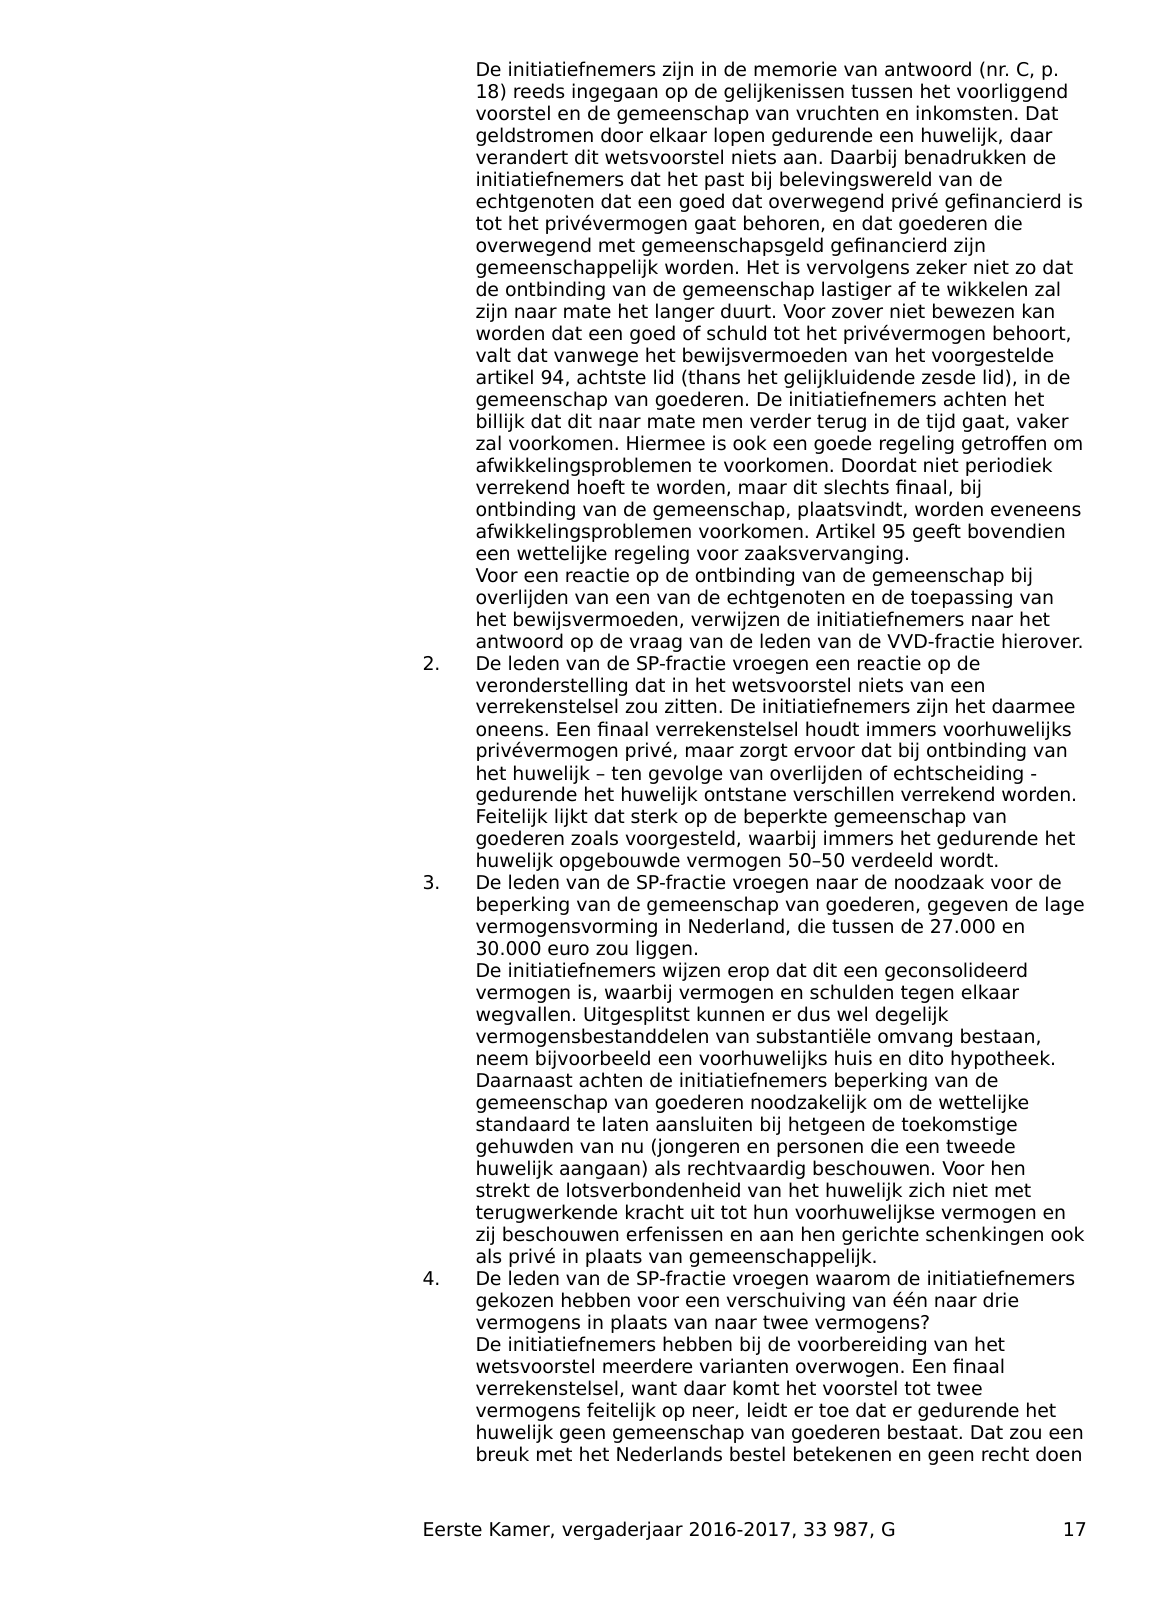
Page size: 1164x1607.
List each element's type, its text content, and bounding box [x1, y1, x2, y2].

text De initiatiefnemers wijzen erop dat dit een geconsolideerd vermogen is, waarbij vermogen en schulden tegen elkaar wegvallen. Uitgesplitst kunnen er dus wel degelijk vermogensbestanddelen van substantiële omvang bestaan, neem bijvoorbeeld een voorhuwelijks huis en dito hypotheek. Daarnaast achten de initiatiefnemers beperking van de gemeenschap van goederen noodzakelijk om de wettelijke standaard te laten aansluiten bij hetgeen de toekomstige gehuwden van nu (jongeren en personen die een tweede huwelijk aangaan) als rechtvaardig beschouwen. Voor hen strekt de lotsverbondenheid van het huwelijk zich niet met terugwerkende kracht uit tot hun voorhuwelijkse vermogen en zij beschouwen erfenissen en aan hen gerichte schenkingen ook als privé in plaats van gemeenschappelijk. [475, 960, 1087, 1268]
text De initiatiefnemers zijn in de memorie van antwoord (nr. C, p. 18) reeds ingegaan op de gelijkenissen tussen het voorliggend voorstel en de gemeenschap van vruchten en inkomsten. Dat geldstromen door elkaar lopen gedurende een huwelijk, daar verandert dit wetsvoorstel niets aan. Daarbij benadrukken de initiatiefnemers dat het past bij belevingswereld van de echtgenoten dat een goed dat overwegend privé gefinancierd is tot het privévermogen gaat behoren, en dat goederen die overwegend met gemeenschapsgeld gefinancierd zijn gemeenschappelijk worden. Het is vervolgens zeker niet zo dat de ontbinding van de gemeenschap lastiger af te wikkelen zal zijn naar mate het langer duurt. Voor zover niet bewezen kan worden dat een goed of schuld tot het privévermogen behoort, valt dat vanwege het bewijsvermoeden van het voorgestelde artikel 94, achtste lid (thans het gelijkluidende zesde lid), in de gemeenschap van goederen. De initiatiefnemers achten het billijk dat dit naar mate men verder terug in de tijd gaat, vaker zal voorkomen. Hiermee is ook een goede regeling getroffen om afwikkelingsproblemen te voorkomen. Doordat niet periodiek verrekend hoeft te worden, maar dit slechts finaal, bij ontbinding van de gemeenschap, plaatsvindt, worden eveneens afwikkelingsproblemen voorkomen. Artikel 95 geeft bovendien een wettelijke regeling voor zaaksvervanging. [475, 59, 1087, 564]
text 4. De leden van de SP-fractie vroegen waarom de initiatiefnemers gekozen hebben voor een verschuiving van één naar drie vermogens in plaats van naar twee vermogens? [422, 1268, 1087, 1334]
text De initiatiefnemers hebben bij de voorbereiding van het wetsvoorstel meerdere varianten overwogen. Een finaal verrekenstelsel, want daar komt het voorstel tot twee vermogens feitelijk op neer, leidt er toe dat er gedurende het huwelijk geen gemeenschap van goederen bestaat. Dat zou een breuk met het Nederlands bestel betekenen en geen recht doen [475, 1334, 1087, 1466]
text 2. De leden van de SP-fractie vroegen een reactie op de veronderstelling dat in het wetsvoorstel niets van een verrekenstelsel zou zitten. De initiatiefnemers zijn het daarmee oneens. Een finaal verrekenstelsel houdt immers voorhuwelijks privévermogen privé, maar zorgt ervoor dat bij ontbinding van het huwelijk – ten gevolge van overlijden of echtscheiding -gedurende het huwelijk ontstane verschillen verrekend worden. Feitelijk lijkt dat sterk op de beperkte gemeenschap van goederen zoals voorgesteld, waarbij immers het gedurende het huwelijk opgebouwde vermogen 50–50 verdeeld wordt. [422, 652, 1087, 872]
text Voor een reactie op de ontbinding van de gemeenschap bij overlijden van een van de echtgenoten en de toepassing van het bewijsvermoeden, verwijzen de initiatiefnemers naar het antwoord op de vraag van de leden van de VVD-fractie hierover. [475, 564, 1087, 652]
text 3. De leden van de SP-fractie vroegen naar de noodzaak voor de beperking van de gemeenschap van goederen, gegeven de lage vermogensvorming in Nederland, die tussen de 27.000 en 30.000 euro zou liggen. [422, 872, 1087, 960]
